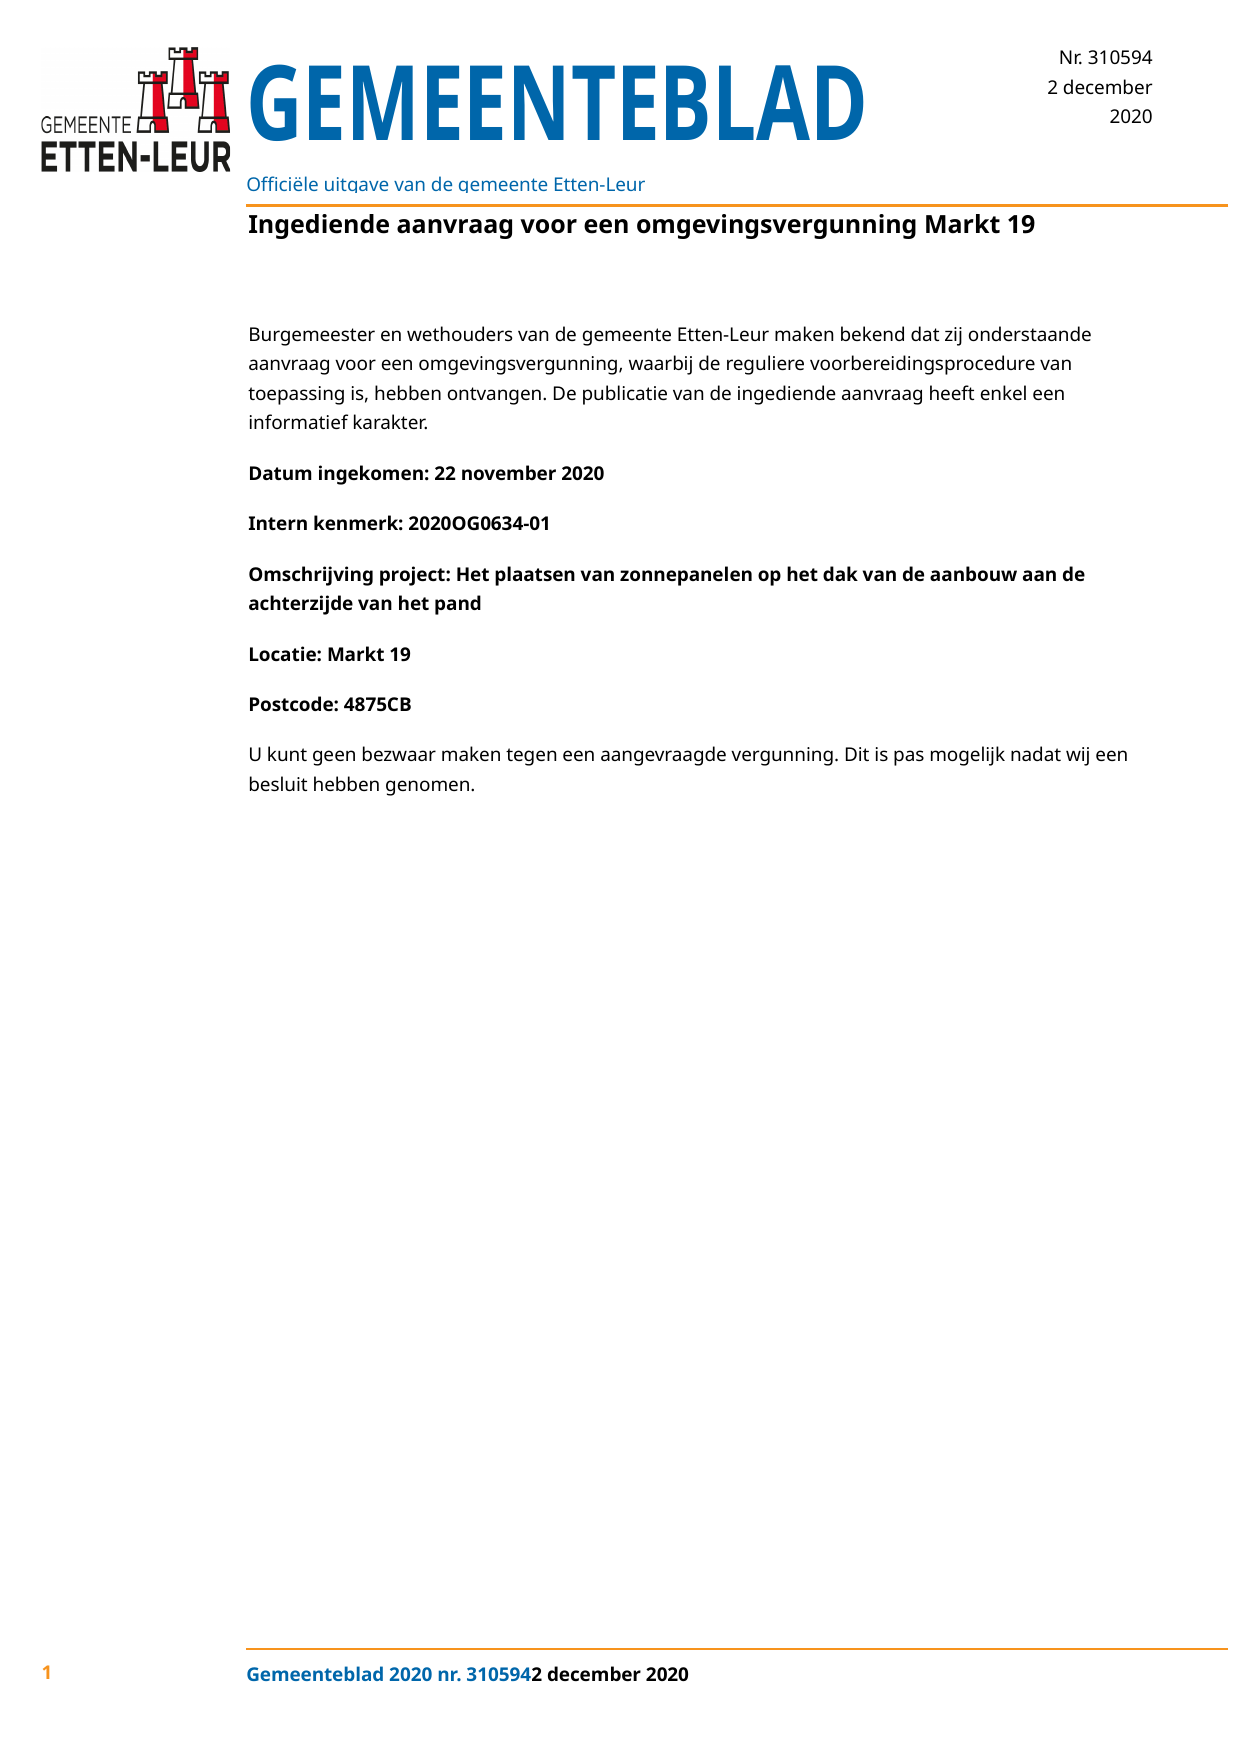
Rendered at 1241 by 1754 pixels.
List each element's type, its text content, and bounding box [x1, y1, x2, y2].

text U kunt geen bezwaar maken tegen een aangevraagde vergunning. Dit is pas mogelijk nadat wij een besluit hebben genomen. [248, 742, 1152, 797]
picture [41, 47, 231, 172]
text Locatie: Markt 19 [248, 641, 1152, 666]
text Burgemeester en wethouders van de gemeente Etten-Leur maken bekend dat zij onderstaande aanvraag voor een omgevingsvergunning, waarbij de reguliere voorbereidingsprocedure van toepassing is, hebben ontvangen. De publicatie van de ingediende aanvraag heeft enkel een informatief karakter. [248, 321, 1152, 435]
text Intern kenmerk: 2020OG0634-01 [248, 510, 1152, 536]
text Postcode: 4875CB [248, 691, 1152, 717]
text Omschrijving project: Het plaatsen van zonnepanelen op het dak van de aanbouw aan de achterzijde van het pand [248, 561, 1152, 616]
text Datum ingekomen: 22 november 2020 [248, 460, 1152, 486]
text Ingediende aanvraag voor een omgevingsvergunning Markt 19 [248, 207, 1152, 241]
